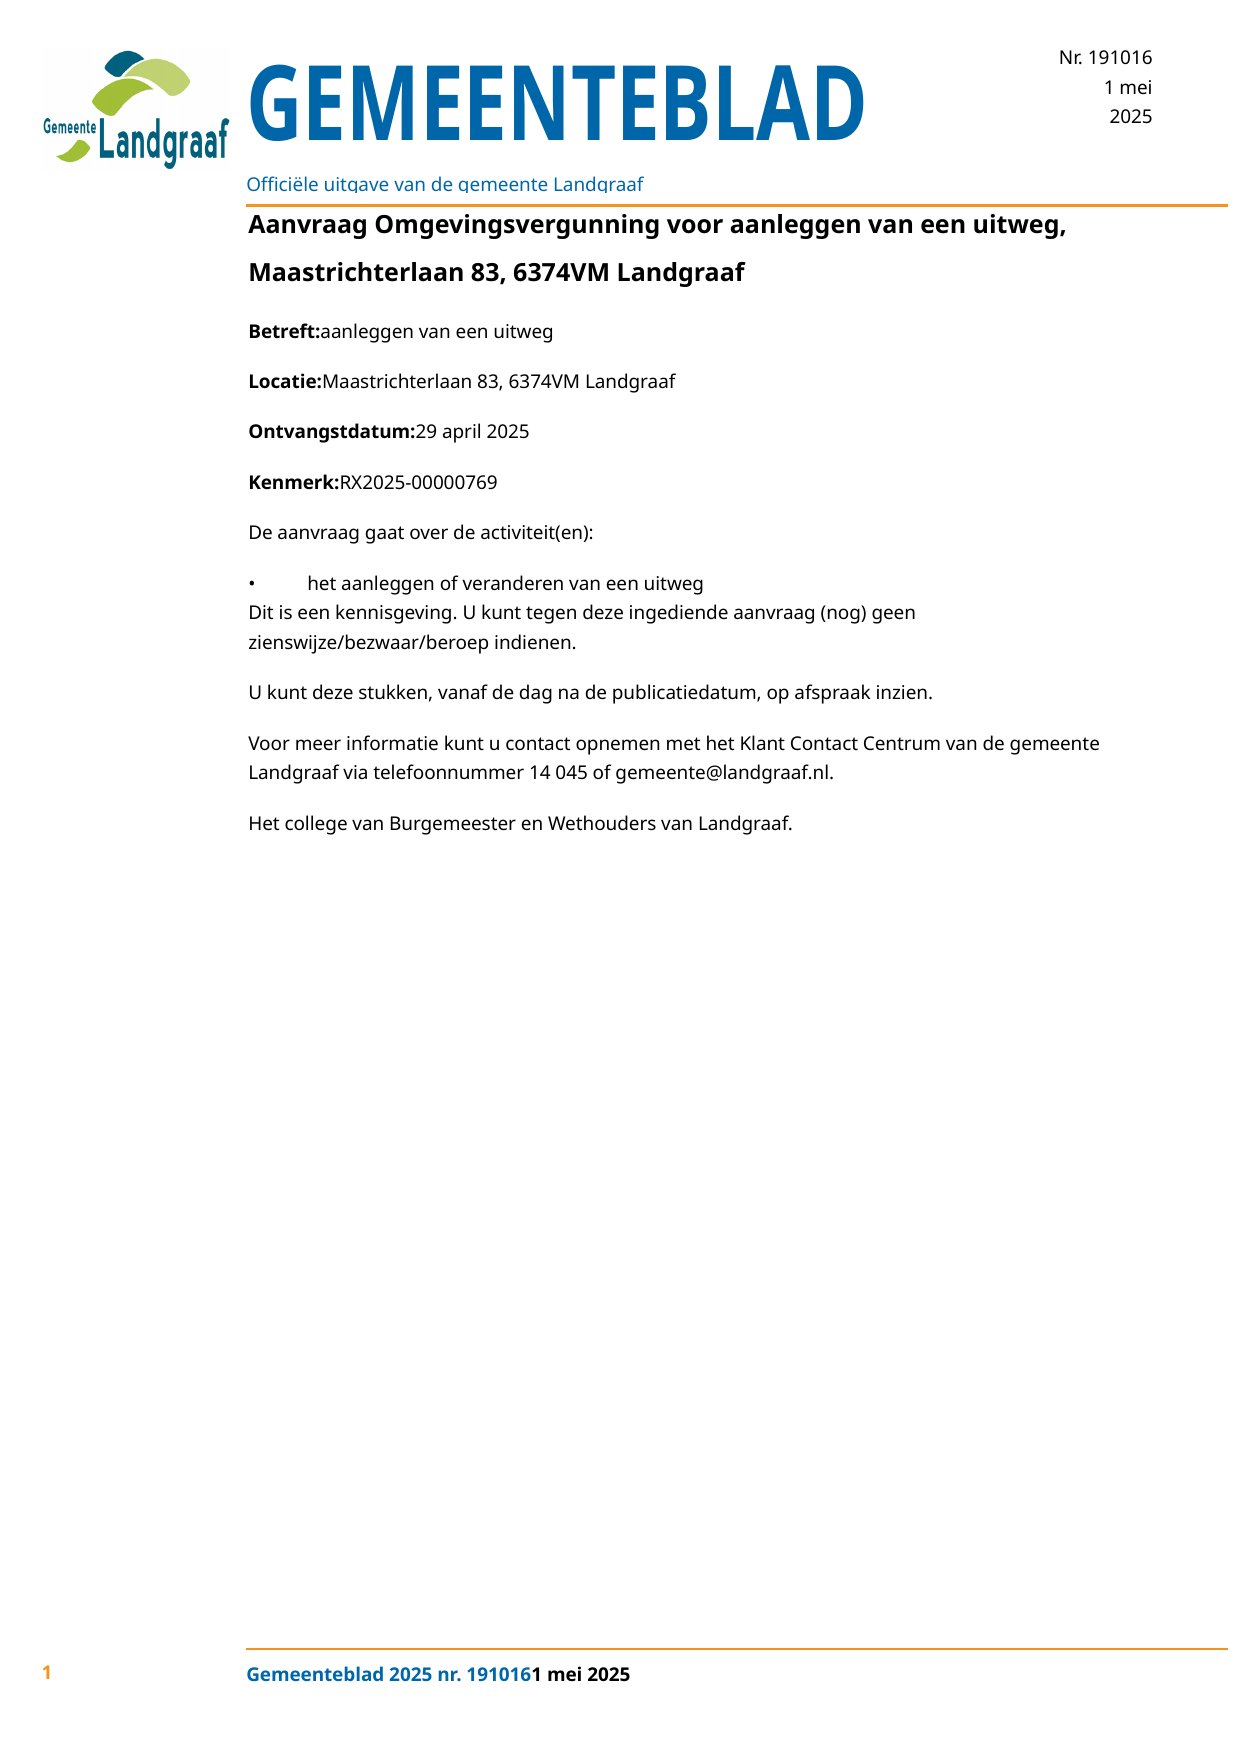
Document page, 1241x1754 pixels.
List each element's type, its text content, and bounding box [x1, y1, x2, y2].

text Locatie:Maastrichterlaan 83, 6374VM Landgraaf [248, 368, 1152, 394]
picture [41, 47, 231, 172]
text Ontvangstdatum:29 april 2025 [248, 419, 1152, 444]
text U kunt deze stukken, vanaf de dag na de publicatiedatum, op afspraak inzien. [248, 679, 1152, 705]
text Dit is een kennisgeving. U kunt tegen deze ingediende aanvraag (nog) geen zienswijze/bezwaar/beroep indienen. [248, 599, 1152, 655]
text Betreft:aanleggen van een uitweg [248, 318, 1152, 344]
text Het college van Burgemeester en Wethouders van Landgraaf. [248, 810, 1152, 836]
text De aanvraag gaat over de activiteit(en): [248, 519, 1152, 545]
text Aanvraag Omgevingsvergunning voor aanleggen van een uitweg, Maastrichterlaan 83, 6374VM Landgraaf [248, 207, 1152, 288]
text Voor meer informatie kunt u contact opnemen met het Klant Contact Centrum van de gemeente Landgraaf via telefoonnummer 14 045 of gemeente@landgraaf.nl. [248, 730, 1152, 785]
list het aanleggen of veranderen van een uitweg [248, 570, 1152, 596]
text Kenmerk:RX2025-00000769 [248, 469, 1152, 495]
